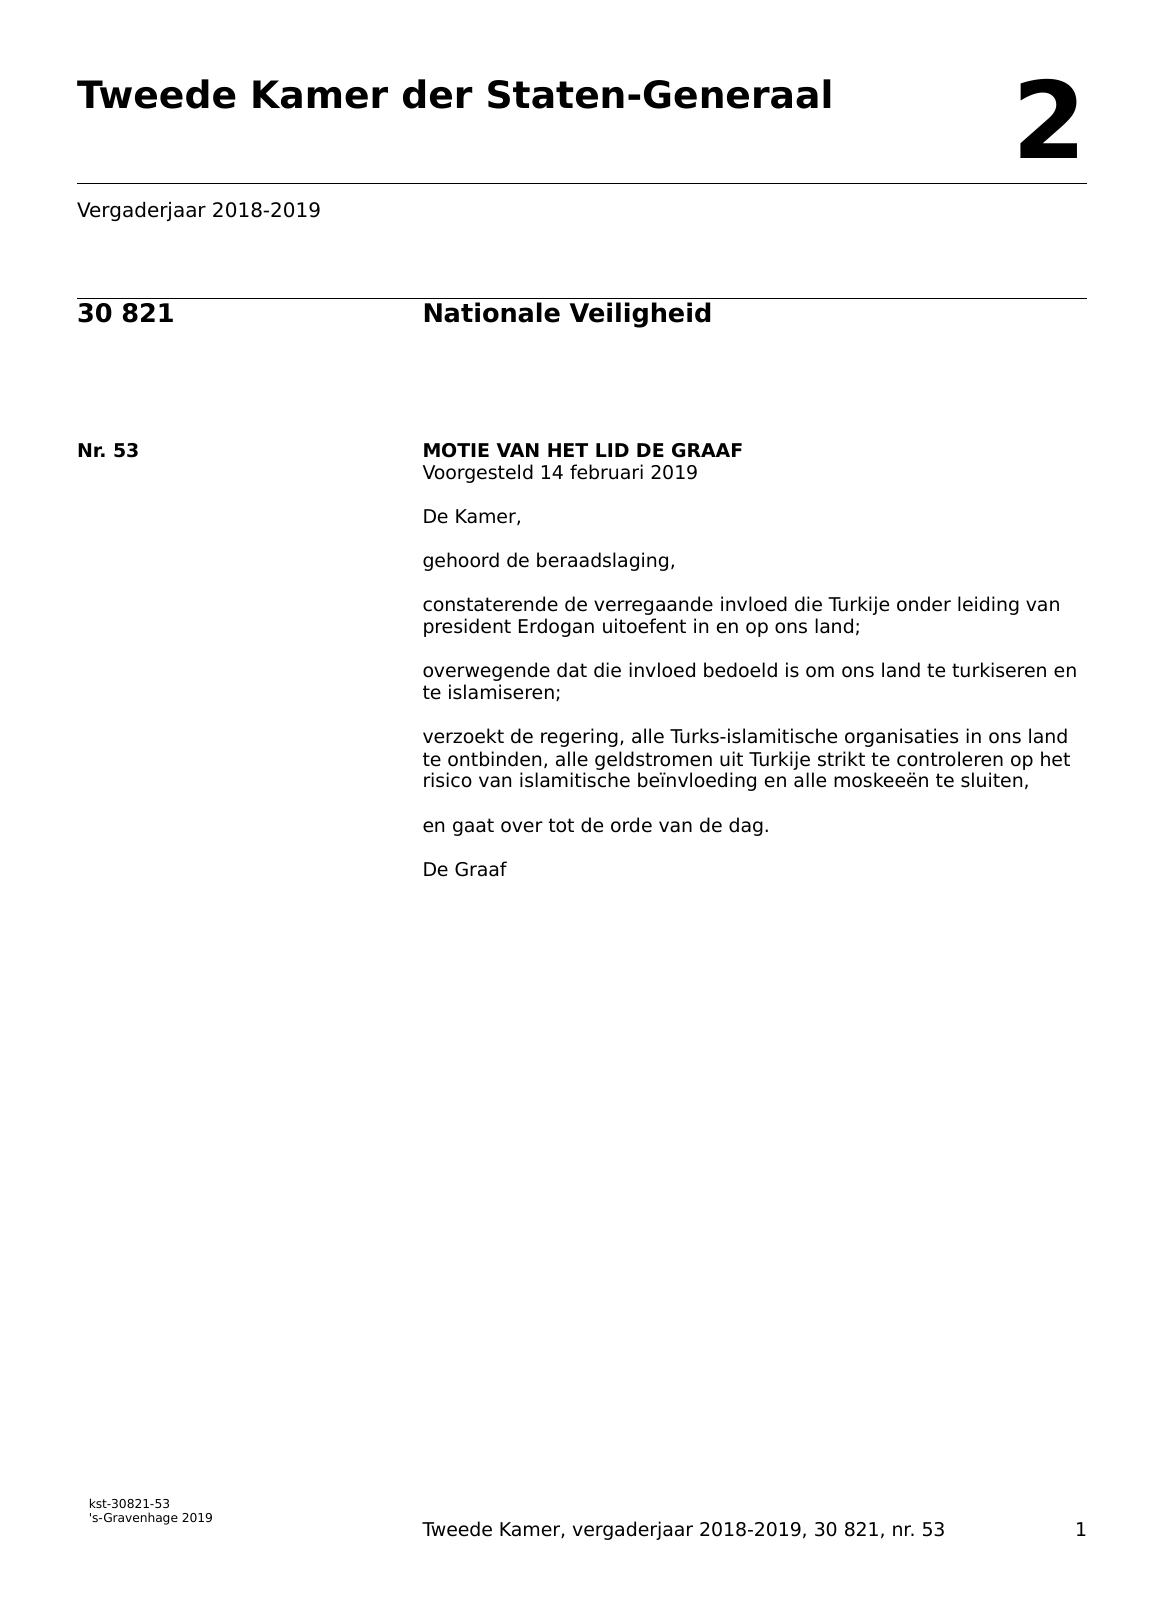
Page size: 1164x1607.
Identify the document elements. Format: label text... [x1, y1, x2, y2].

text en gaat over tot de orde van de dag. [422, 814, 1087, 837]
table_header Tweede Kamer der Staten-Generaal [77, 59, 886, 183]
table_cell Vergaderjaar 2018-2019 [77, 184, 1087, 298]
text De Kamer, [422, 506, 1087, 528]
subtitle Nr. 53 MOTIE VAN HET LID DE GRAAF [77, 440, 1087, 462]
text Voorgesteld 14 februari 2019 [422, 462, 1087, 484]
text kst-30821-53 [88, 1497, 323, 1511]
table_header 2 [886, 59, 1087, 183]
text overwegende dat die invloed bedoeld is om ons land te turkiseren en te islamiseren; [422, 660, 1087, 704]
text 's-Gravenhage 2019 [88, 1511, 323, 1525]
text constaterende de verregaande invloed die Turkije onder leiding van president Erdogan uitoefent in en op ons land; [422, 594, 1087, 638]
text gehoord de beraadslaging, [422, 550, 1087, 572]
text verzoekt de regering, alle Turks-islamitische organisaties in ons land te ontbinden, alle geldstromen uit Turkije strikt te controleren op het risico van islamitische beïnvloeding en alle moskeeën te sluiten, [422, 726, 1087, 792]
text De Graaf [422, 859, 1087, 881]
subtitle 30 821 Nationale Veiligheid [77, 299, 1087, 329]
